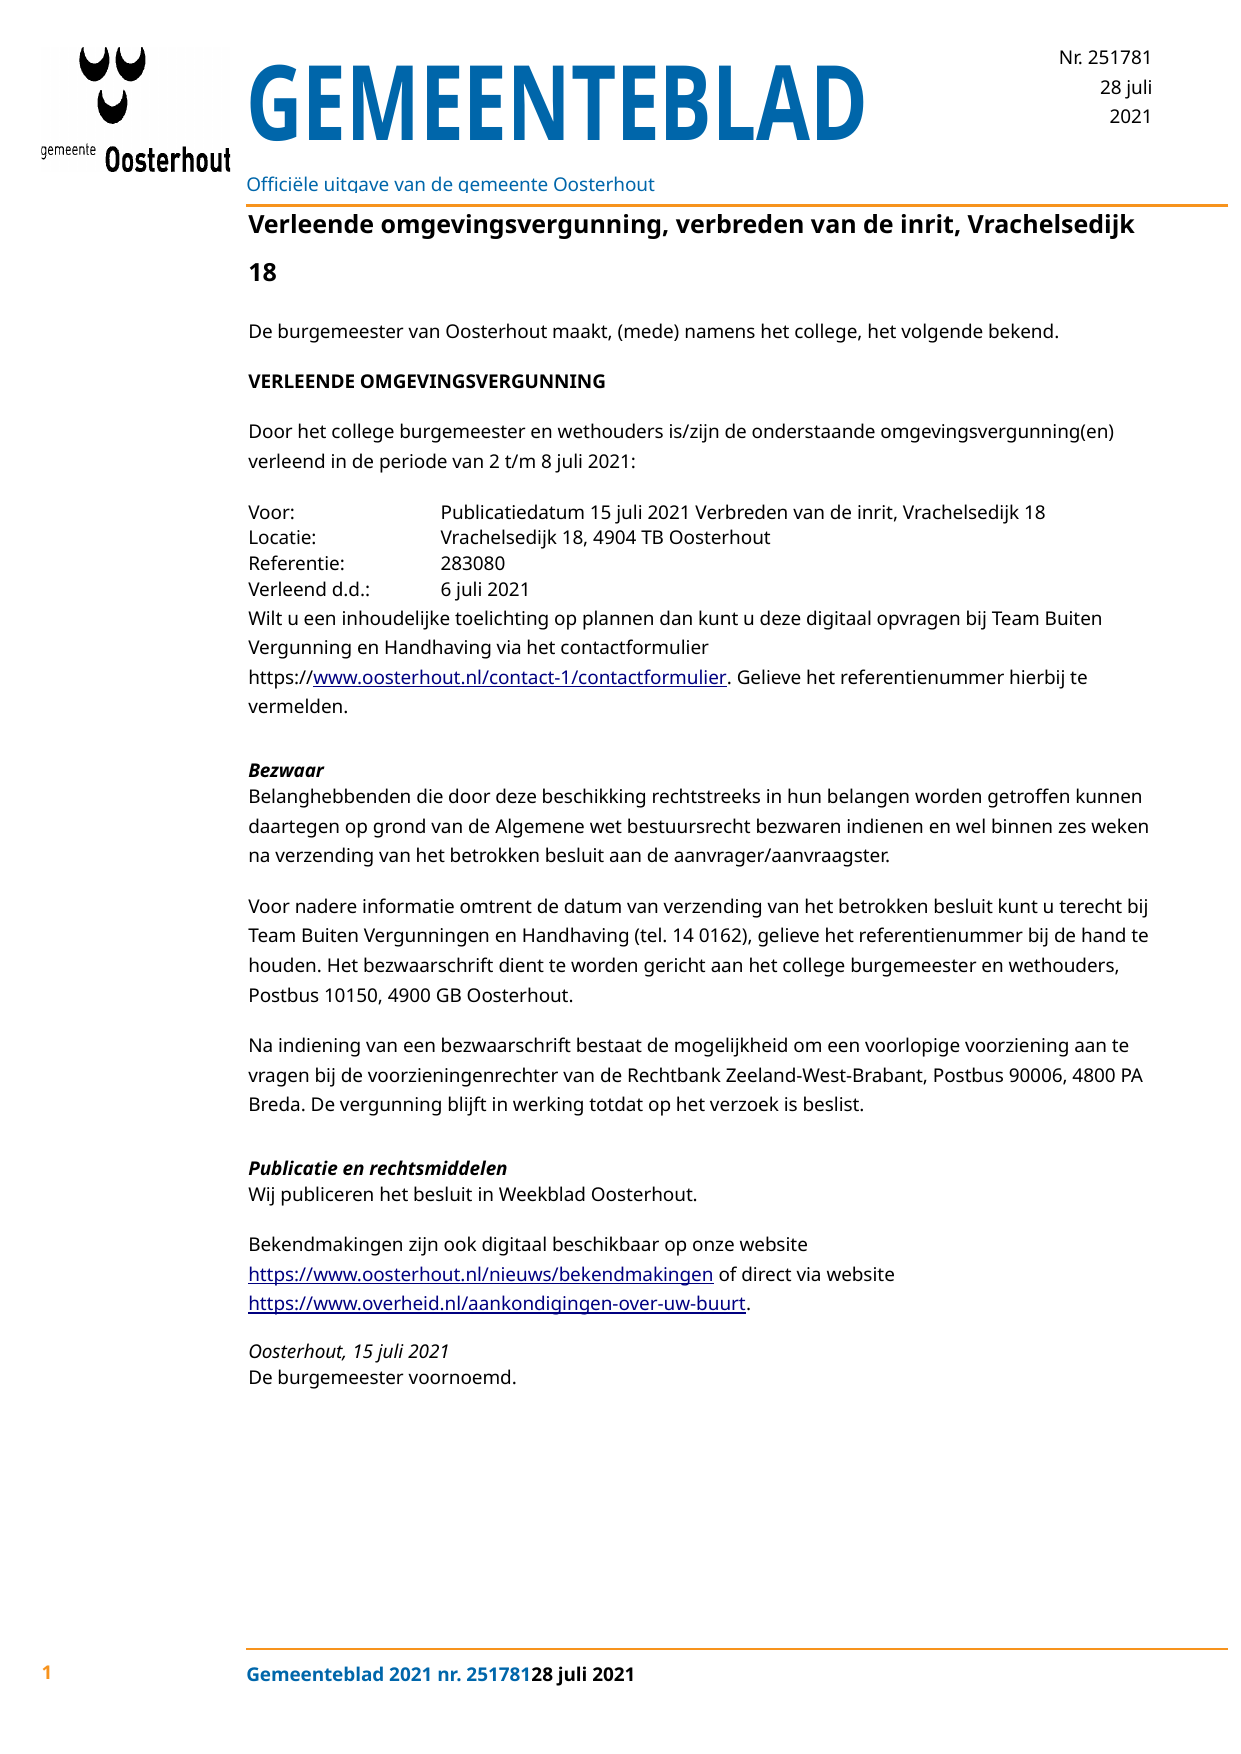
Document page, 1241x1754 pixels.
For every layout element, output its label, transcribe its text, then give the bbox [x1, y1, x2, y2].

table_cell 283080 [440, 550, 1152, 576]
text VERLEENDE OMGEVINGSVERGUNNING [248, 368, 1152, 394]
text Oosterhout, 15 juli 2021 [248, 1338, 1152, 1364]
table_cell Referentie: [248, 550, 440, 576]
text De burgemeester van Oosterhout maakt, (mede) namens het college, het volgende bekend. [248, 318, 1152, 344]
text Belanghebbenden die door deze beschikking rechtstreeks in hun belangen worden getroffen kunnen daartegen op grond van de Algemene wet bestuursrecht bezwaren indienen en wel binnen zes weken na verzending van het betrokken besluit aan de aanvrager/aanvraagster. [248, 783, 1152, 868]
text Bekendmakingen zijn ook digitaal beschikbaar op onze website https://www.oosterhout.nl/nieuws/bekendmakingen of direct via website https://www.overheid.nl/aankondigingen-over-uw-buurt. [248, 1231, 1152, 1316]
text De burgemeester voornoemd. [248, 1364, 1152, 1390]
table_header Voor: [248, 499, 440, 524]
text Na indiening van een bezwaarschrift bestaat de mogelijkheid om een voorlopige voorziening aan te vragen bij de voorzieningenrechter van de Rechtbank Zeeland-West-Brabant, Postbus 90006, 4800 PA Breda. De vergunning blijft in werking totdat op het verzoek is beslist. [248, 1032, 1152, 1117]
text Wij publiceren het besluit in Weekblad Oosterhout. [248, 1181, 1152, 1207]
table_cell 6 juli 2021 [440, 576, 1152, 602]
table_cell Verleend d.d.: [248, 576, 440, 602]
picture [41, 47, 231, 172]
text Bezwaar [248, 758, 1152, 783]
table_cell Vrachelsedijk 18, 4904 TB Oosterhout [440, 525, 1152, 550]
text Voor nadere informatie omtrent de datum van verzen­ding van het betrokken besluit kunt u terecht bij Team Buiten Vergunningen en Handhaving (tel. 14 0162), gelieve het referentienummer bij de hand te houden. Het bezwaar­schrift dient te worden gericht aan het college burgemeester en wethouders, Postbus 10150, 4900 GB Oosterhout. [248, 893, 1152, 1007]
text Wilt u een inhoudelijke toelichting op plannen dan kunt u deze digitaal opvragen bij Team Buiten Vergunning en Handhaving via het contactformulier https://www.oosterhout.nl/contact-1/contactformulier. Gelieve het referentienummer hierbij te vermelden. [248, 605, 1152, 719]
text Verleende omgevingsvergunning, verbreden van de inrit, Vrachelsedijk 18 [248, 207, 1152, 288]
table_header Publicatiedatum 15 juli 2021 Verbreden van de inrit, Vrachelsedijk 18 [440, 499, 1152, 524]
text Door het college burgemeester en wethouders is/zijn de onderstaande omgevingsvergunning(en) verleend in de periode van 2 t/m 8 juli 2021: [248, 419, 1152, 474]
table_cell Locatie: [248, 525, 440, 550]
text Publicatie en rechtsmiddelen [248, 1155, 1152, 1181]
